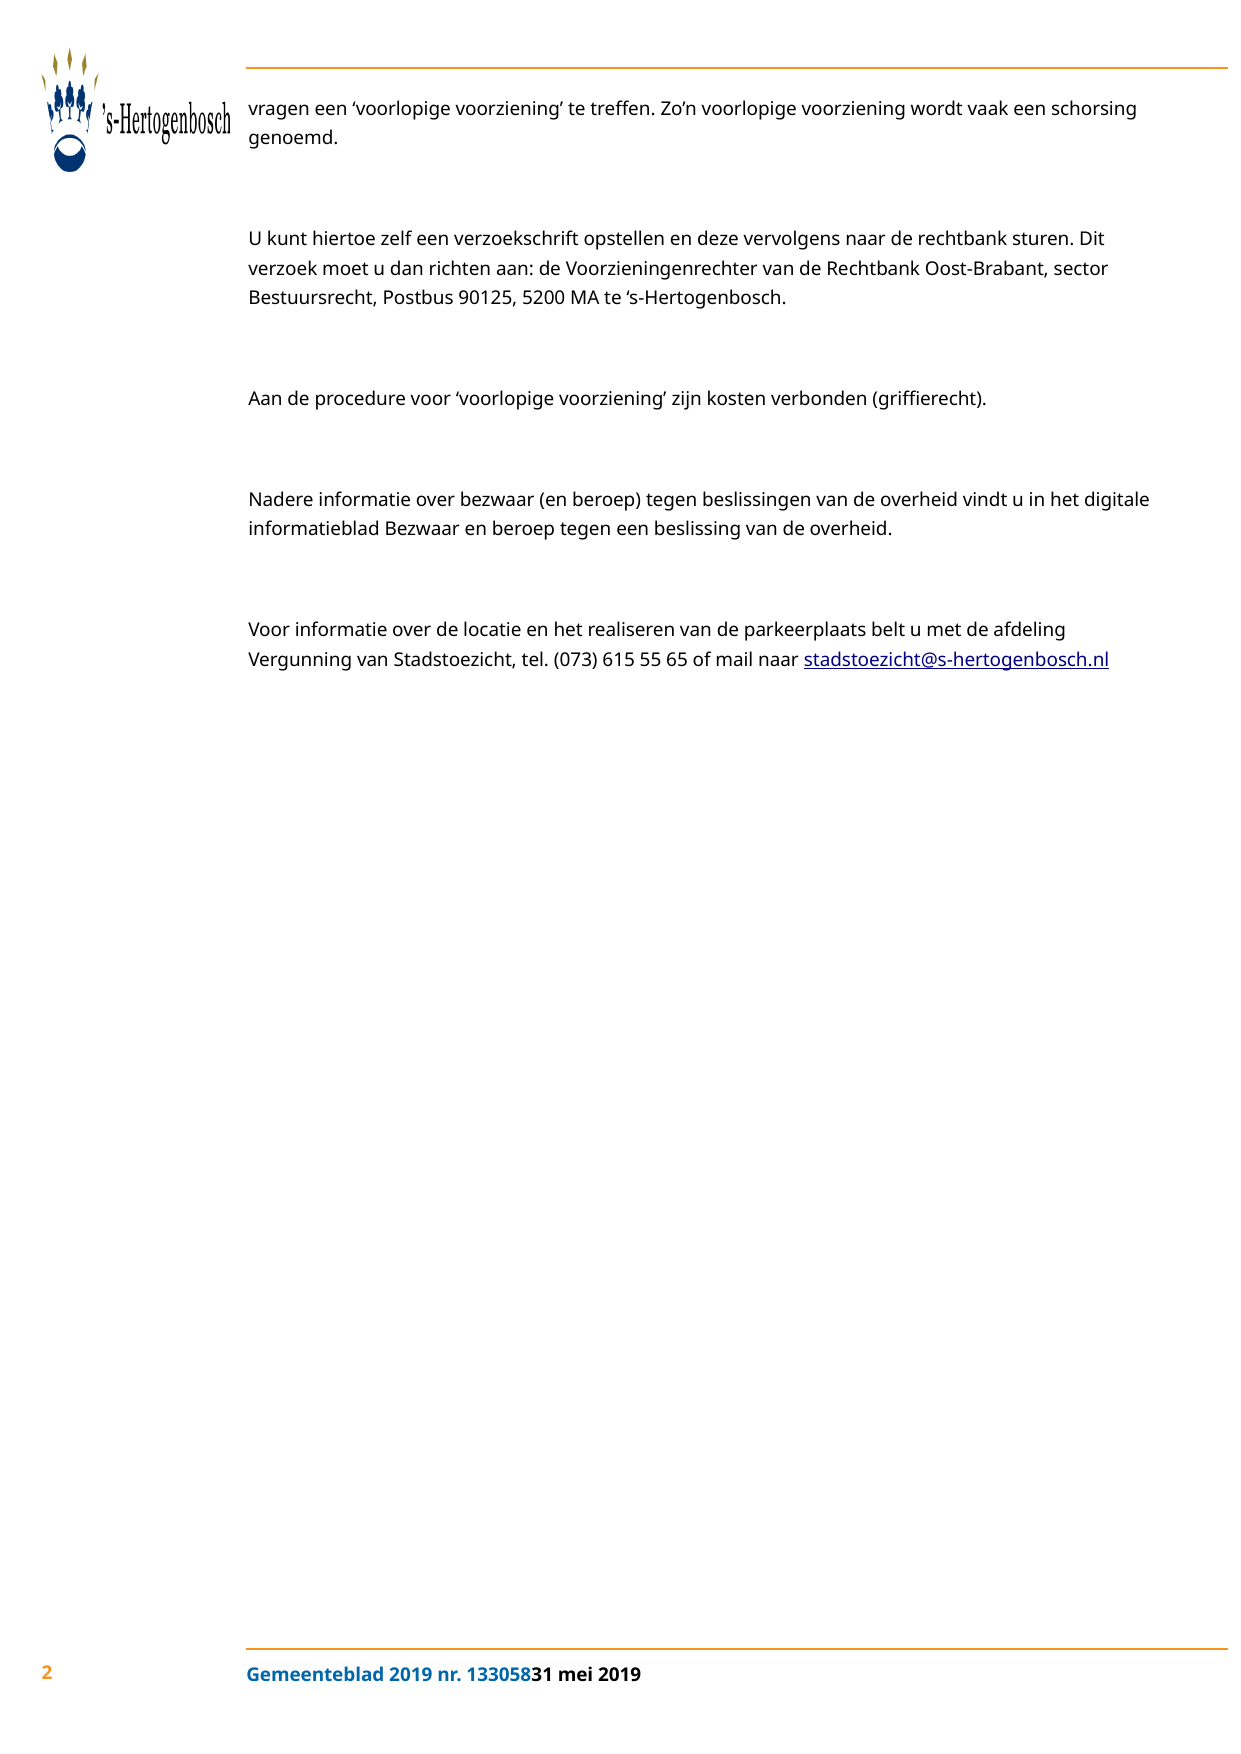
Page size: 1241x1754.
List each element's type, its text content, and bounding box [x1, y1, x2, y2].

text Aan de procedure voor ‘voorlopige voorziening’ zijn kosten verbonden (griffierecht). [248, 385, 1152, 411]
text Nadere informatie over bezwaar (en beroep) tegen beslissingen van de overheid vindt u in het digitale informatieblad Bezwaar en beroep tegen een beslissing van de overheid. [248, 486, 1152, 541]
text U kunt hiertoe zelf een verzoekschrift opstellen en deze vervolgens naar de rechtbank sturen. Dit verzoek moet u dan richten aan: de Voorzieningenrechter van de Rechtbank Oost-Brabant, sector Bestuursrecht, Postbus 90125, 5200 MA te ‘s-Hertogenbosch. [248, 225, 1152, 310]
text Voor informatie over de locatie en het realiseren van de parkeerplaats belt u met de afdeling Vergunning van Stadstoezicht, tel. (073) 615 55 65 of mail naar stadstoezicht@s-hertogenbosch.nl [248, 616, 1152, 672]
text vragen een ‘voorlopige voorziening’ te treffen. Zo’n voorlopige voorziening wordt vaak een schorsing genoemd. [248, 95, 1152, 150]
picture [41, 47, 231, 172]
